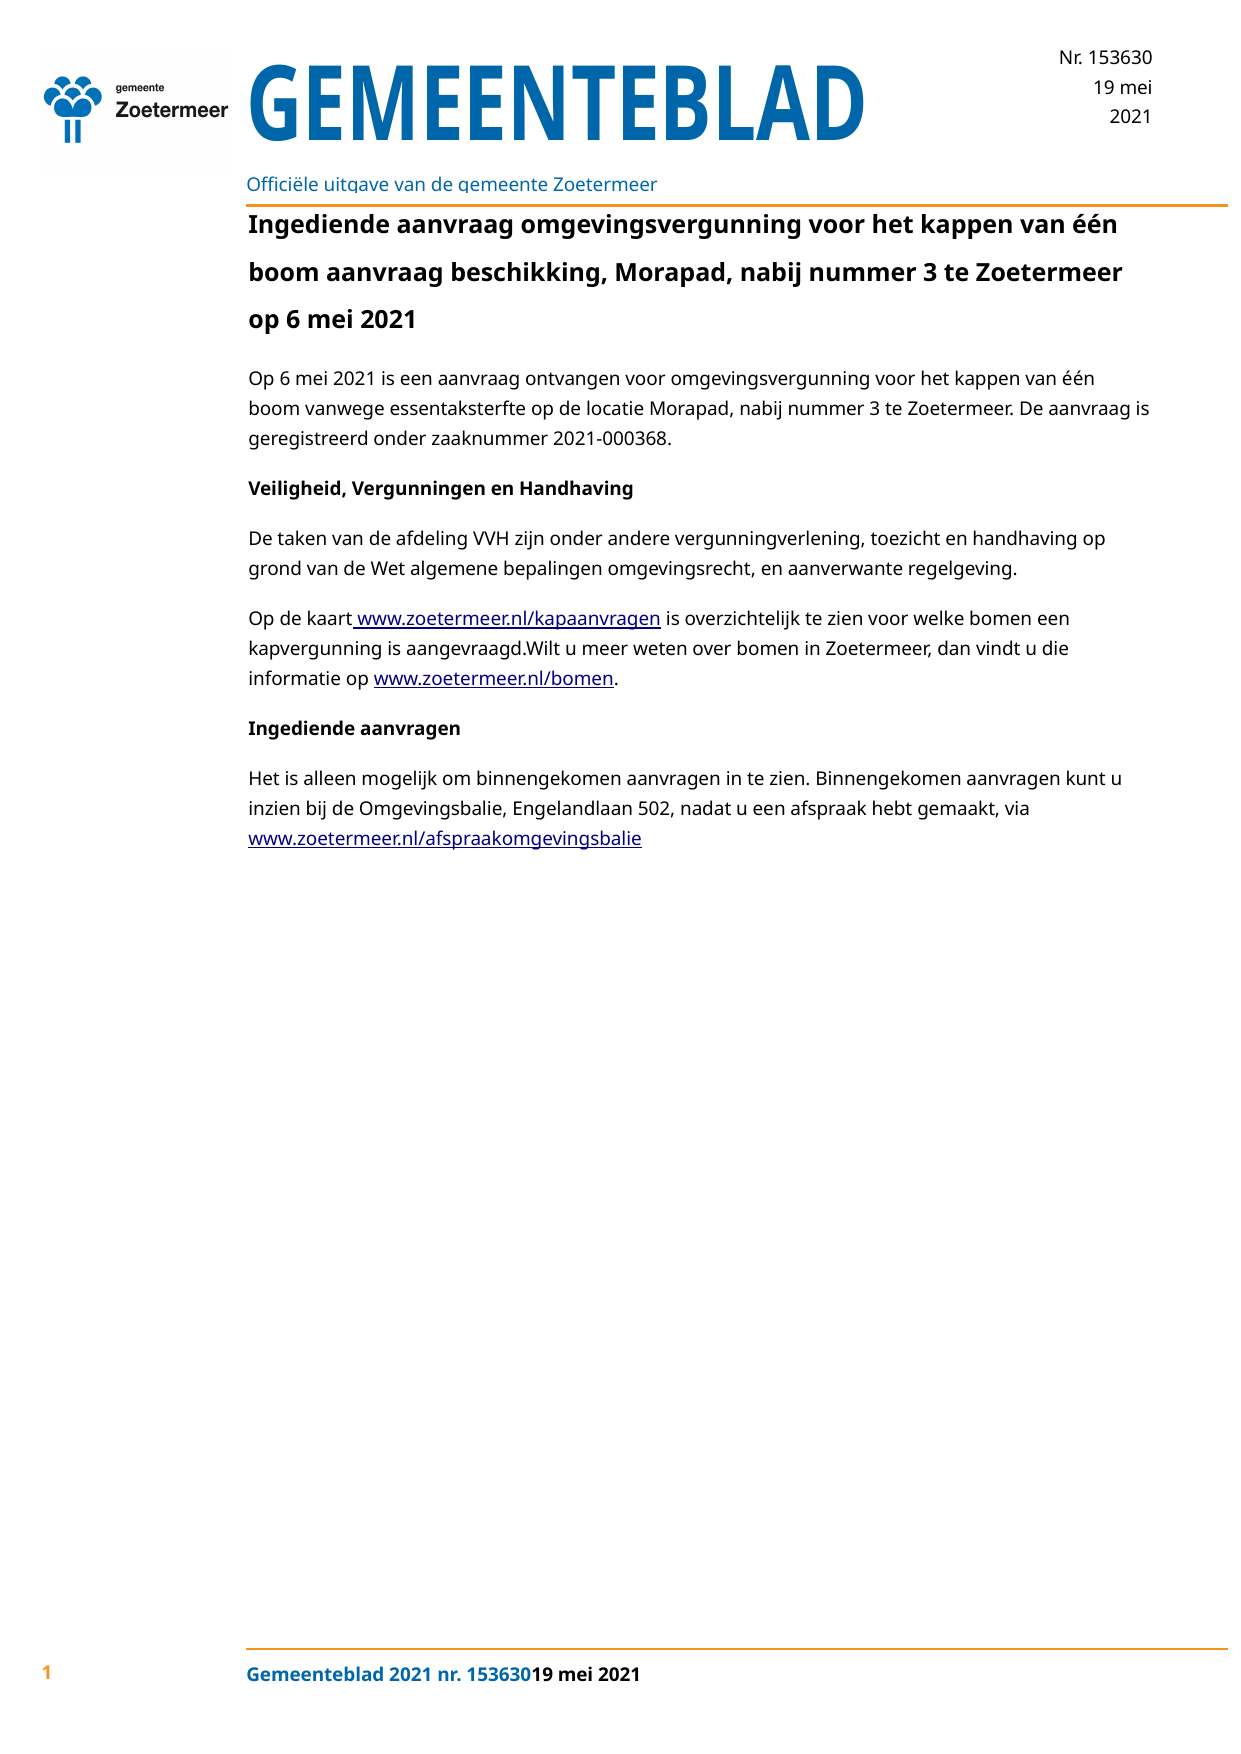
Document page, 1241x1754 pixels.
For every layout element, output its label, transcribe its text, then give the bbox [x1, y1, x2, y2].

text Op 6 mei 2021 is een aanvraag ontvangen voor omgevingsvergunning voor het kappen van één boom vanwege essentaksterfte op de locatie Morapad, nabij nummer 3 te Zoetermeer. De aanvraag is geregistreerd onder zaaknummer 2021-000368. [248, 366, 1152, 450]
text Ingediende aanvragen [248, 715, 1152, 741]
text Op de kaart www.zoetermeer.nl/kapaanvragen is overzichtelijk te zien voor welke bomen een kapvergunning is aangevraagd.Wilt u meer weten over bomen in Zoetermeer, dan vindt u die informatie op www.zoetermeer.nl/bomen. [248, 606, 1152, 690]
text Veiligheid, Vergunningen en Handhaving [248, 475, 1152, 501]
text De taken van de afdeling VVH zijn onder andere vergunningverlening, toezicht en handhaving op grond van de Wet algemene bepalingen omgevingsrecht, en aanverwante regelgeving. [248, 526, 1152, 581]
picture [41, 47, 231, 172]
text Het is alleen mogelijk om binnengekomen aanvragen in te zien. Binnengekomen aanvragen kunt u inzien bij de Omgevingsbalie, Engelandlaan 502, nadat u een afspraak hebt gemaakt, via www.zoetermeer.nl/afspraakomgevingsbalie [248, 766, 1152, 850]
text Ingediende aanvraag omgevingsvergunning voor het kappen van één boom aanvraag beschikking, Morapad, nabij nummer 3 te Zoetermeer op 6 mei 2021 [248, 207, 1152, 336]
